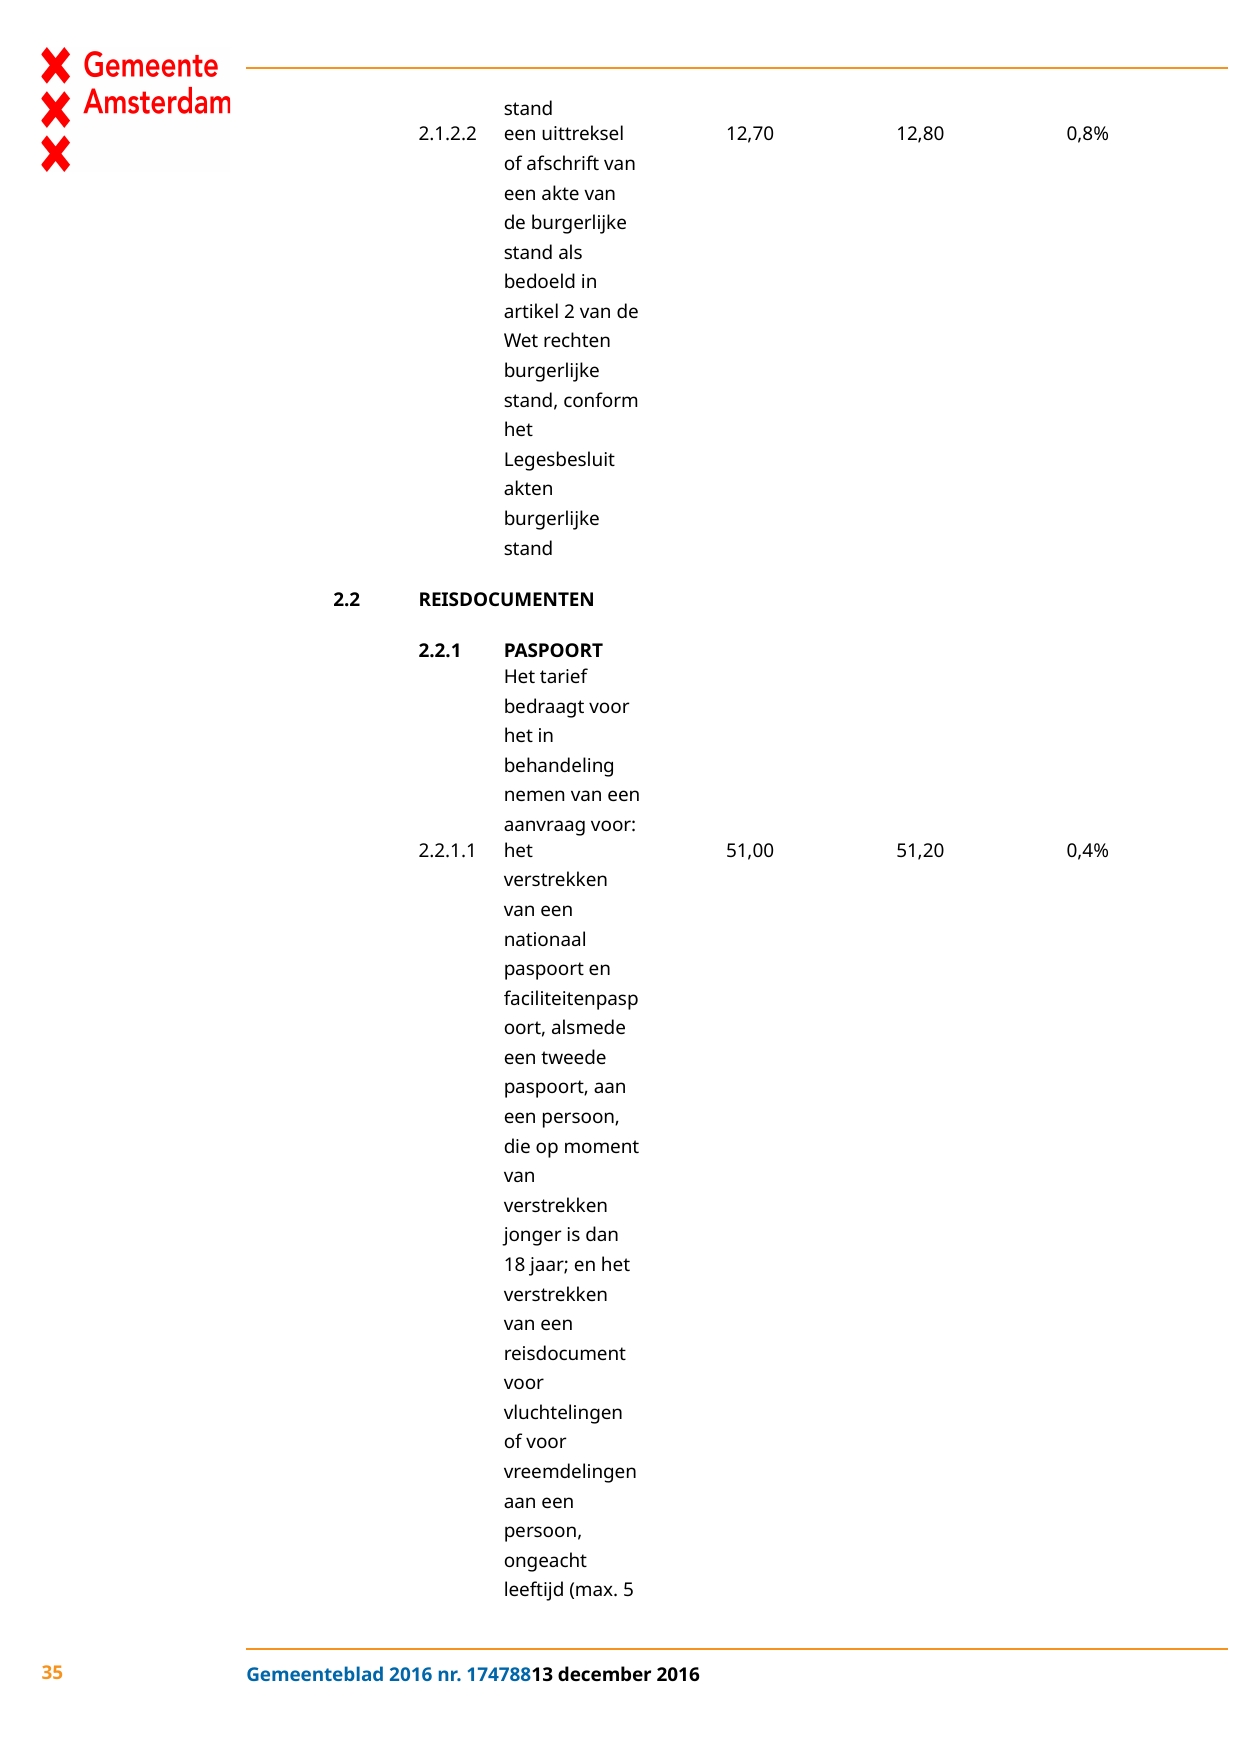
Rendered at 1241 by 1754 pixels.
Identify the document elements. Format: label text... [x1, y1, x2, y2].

table_cell [248, 121, 333, 560]
table_cell [504, 560, 641, 586]
table_cell 51,20 [896, 837, 981, 1602]
table_cell een uittreksel of afschrift van een akte van de burgerlijke stand als bedoeld in artikel 2 van de Wet rechten burgerlijke stand, conform het Legesbesluit akten burgerlijke stand [504, 121, 641, 560]
table_cell [1066, 586, 1152, 612]
table_cell [726, 638, 811, 663]
table_cell [981, 638, 1066, 663]
table_cell 51,00 [726, 837, 811, 1602]
table_cell het verstrekken van een nationaal paspoort en faciliteitenpaspoort, alsmede een tweede paspoort, aan een persoon, die op moment van verstrekken jonger is dan 18 jaar; en het verstrekken van een reisdocument voor vluchtelingen of voor vreemdelingen aan een persoon, ongeacht leeftijd (max. 5 [504, 837, 641, 1602]
table_cell [726, 586, 811, 612]
table_cell 0,4% [1066, 837, 1152, 1602]
table_cell [248, 95, 333, 121]
table_cell [726, 95, 811, 121]
table_cell [333, 95, 418, 121]
table_cell [1066, 663, 1152, 837]
table_cell [1066, 560, 1152, 586]
table_cell [896, 560, 981, 586]
table_cell [248, 638, 333, 663]
table_cell [333, 560, 418, 586]
table_cell [896, 663, 981, 837]
table_cell [896, 638, 981, 663]
table_cell 2.2 [333, 586, 418, 612]
table_cell [811, 663, 896, 837]
table_cell REISDOCUMENTEN [418, 586, 641, 612]
table_cell [981, 121, 1066, 560]
table_cell [811, 560, 896, 586]
table_cell [1066, 95, 1152, 121]
table_cell [333, 638, 418, 663]
table_cell [641, 638, 726, 663]
table_cell [1066, 638, 1152, 663]
table_cell [641, 560, 726, 586]
table_cell Het tarief bedraagt voor het in behandeling nemen van een aanvraag voor: [504, 663, 641, 837]
picture [41, 47, 231, 172]
table_cell [726, 612, 811, 638]
table_cell [641, 663, 726, 837]
table_cell [418, 663, 503, 837]
table_cell [1066, 612, 1152, 638]
table_cell [981, 837, 1066, 1602]
table_cell [811, 638, 896, 663]
table_cell [248, 612, 333, 638]
table_cell 12,70 [726, 121, 811, 560]
table_cell [418, 560, 503, 586]
table_cell 2.2.1 [418, 638, 503, 663]
table_cell [896, 95, 981, 121]
table_cell [726, 560, 811, 586]
table_cell [896, 612, 981, 638]
table_cell [248, 837, 333, 1602]
table_cell [811, 95, 896, 121]
table_cell 0,8% [1066, 121, 1152, 560]
table_cell [811, 612, 896, 638]
table_cell [248, 560, 333, 586]
table_cell [418, 612, 503, 638]
table_cell [641, 612, 726, 638]
table_cell [811, 586, 896, 612]
table_cell [641, 95, 726, 121]
table_cell [981, 663, 1066, 837]
table_cell [896, 586, 981, 612]
table_cell 12,80 [896, 121, 981, 560]
table_cell stand [504, 95, 641, 121]
table_cell [641, 837, 726, 1602]
table_cell [248, 663, 333, 837]
table_cell [418, 95, 503, 121]
table_cell 2.2.1.1 [418, 837, 503, 1602]
table_cell [811, 837, 896, 1602]
table_cell [981, 560, 1066, 586]
table_cell 2.1.2.2 [418, 121, 503, 560]
table_cell [333, 121, 418, 560]
table_cell [981, 612, 1066, 638]
table_cell [333, 837, 418, 1602]
table_cell [333, 612, 418, 638]
table_cell [504, 612, 641, 638]
table_cell [981, 586, 1066, 612]
table_cell [641, 121, 726, 560]
table_cell [641, 586, 726, 612]
table_cell [811, 121, 896, 560]
table_cell [248, 586, 333, 612]
table_cell [981, 95, 1066, 121]
table_cell [726, 663, 811, 837]
table_cell PASPOORT [504, 638, 641, 663]
table_cell [333, 663, 418, 837]
